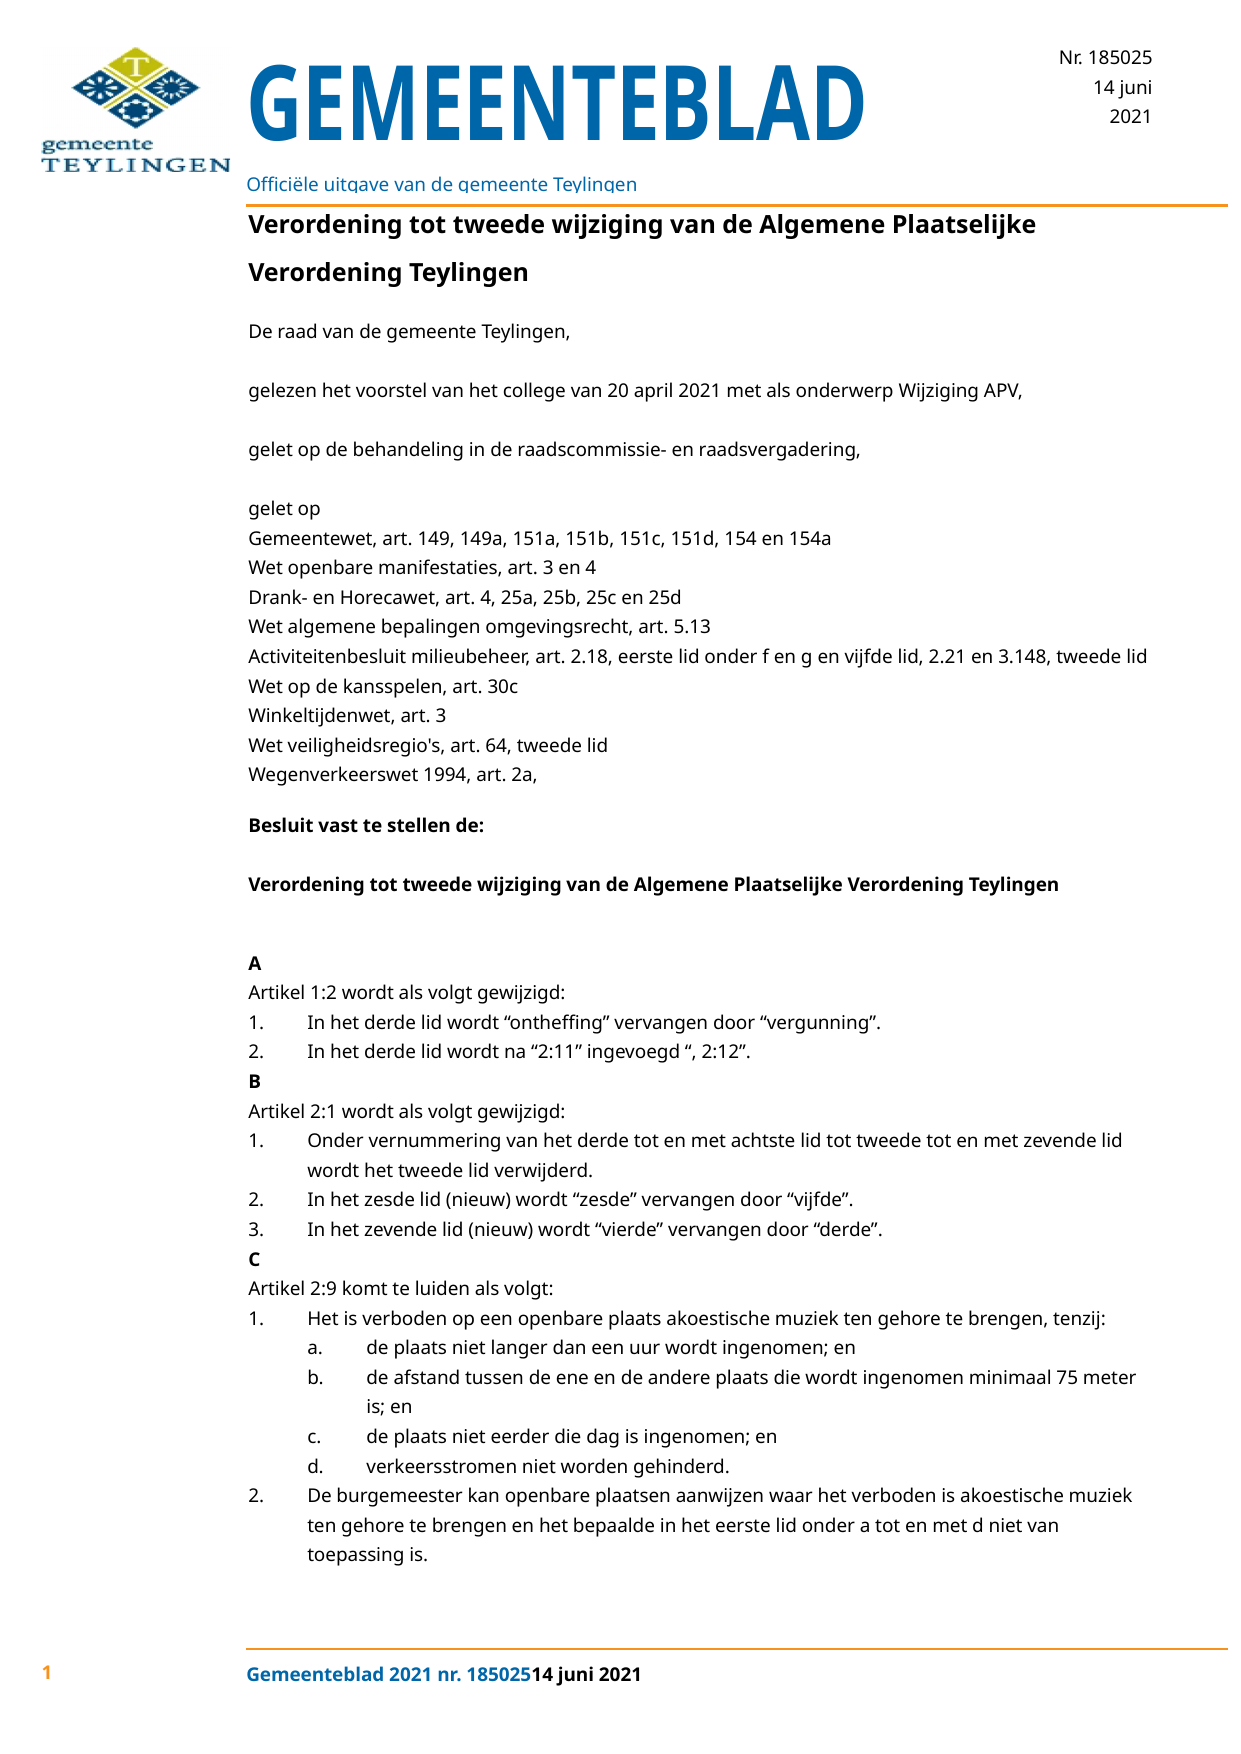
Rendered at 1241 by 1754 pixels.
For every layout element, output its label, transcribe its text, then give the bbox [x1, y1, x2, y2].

text Artikel 2:9 komt te luiden als volgt: [248, 1275, 1152, 1301]
text Wet algemene bepalingen omgevingsrecht, art. 5.13 [248, 614, 1152, 639]
list In het zevende lid (nieuw) wordt “vierde” vervangen door “derde”. [248, 1216, 1152, 1242]
text gelet op [248, 495, 1152, 521]
list Onder vernummering van het derde tot en met achtste lid tot tweede tot en met zevende lid wordt het tweede lid verwijderd. [248, 1127, 1152, 1183]
text B [248, 1068, 1152, 1094]
text Winkeltijdenwet, art. 3 [248, 702, 1152, 728]
text Besluit vast te stellen de: [248, 812, 1152, 838]
list In het derde lid wordt na “2:11” ingevoegd “, 2:12”. [248, 1039, 1152, 1064]
list de afstand tussen de ene en de andere plaats die wordt ingenomen minimaal 75 meter is; en [307, 1364, 1152, 1419]
text Verordening tot tweede wijziging van de Algemene Plaatselijke Verordening Teylingen [248, 871, 1152, 897]
text Drank- en Horecawet, art. 4, 25a, 25b, 25c en 25d [248, 584, 1152, 610]
list In het derde lid wordt “ontheffing” vervangen door “vergunning”. [248, 1009, 1152, 1035]
text Wet openbare manifestaties, art. 3 en 4 [248, 554, 1152, 580]
text Activiteitenbesluit milieubeheer, art. 2.18, eerste lid onder f en g en vijfde lid, 2.21 en 3.148, tweede lid [248, 643, 1152, 669]
text Artikel 2:1 wordt als volgt gewijzigd: [248, 1098, 1152, 1124]
list Het is verboden op een openbare plaats akoestische muziek ten gehore te brengen, tenzij: [248, 1305, 1152, 1331]
text Verordening tot tweede wijziging van de Algemene Plaatselijke Verordening Teylingen [248, 207, 1152, 288]
text A [248, 950, 1152, 976]
list de plaats niet eerder die dag is ingenomen; en [307, 1423, 1152, 1449]
text Wet op de kansspelen, art. 30c [248, 673, 1152, 699]
list de plaats niet langer dan een uur wordt ingenomen; en [307, 1334, 1152, 1360]
text Wegenverkeerswet 1994, art. 2a, [248, 762, 1152, 787]
list verkeersstromen niet worden gehinderd. [307, 1453, 1152, 1479]
list In het zesde lid (nieuw) wordt “zesde” vervangen door “vijfde”. [248, 1187, 1152, 1212]
text gelezen het voorstel van het college van 20 april 2021 met als onderwerp Wijziging APV, [248, 377, 1152, 403]
text Wet veiligheidsregio's, art. 64, tweede lid [248, 732, 1152, 758]
text gelet op de behandeling in de raadscommissie- en raadsvergadering, [248, 436, 1152, 462]
picture [41, 47, 231, 172]
text De raad van de gemeente Teylingen, [248, 318, 1152, 344]
text Gemeentewet, art. 149, 149a, 151a, 151b, 151c, 151d, 154 en 154a [248, 525, 1152, 551]
text C [248, 1246, 1152, 1272]
list De burgemeester kan openbare plaatsen aanwijzen waar het verboden is akoestische muziek ten gehore te brengen en het bepaalde in het eerste lid onder a tot en met d niet van toepassing is. [248, 1482, 1152, 1567]
text Artikel 1:2 wordt als volgt gewijzigd: [248, 979, 1152, 1005]
